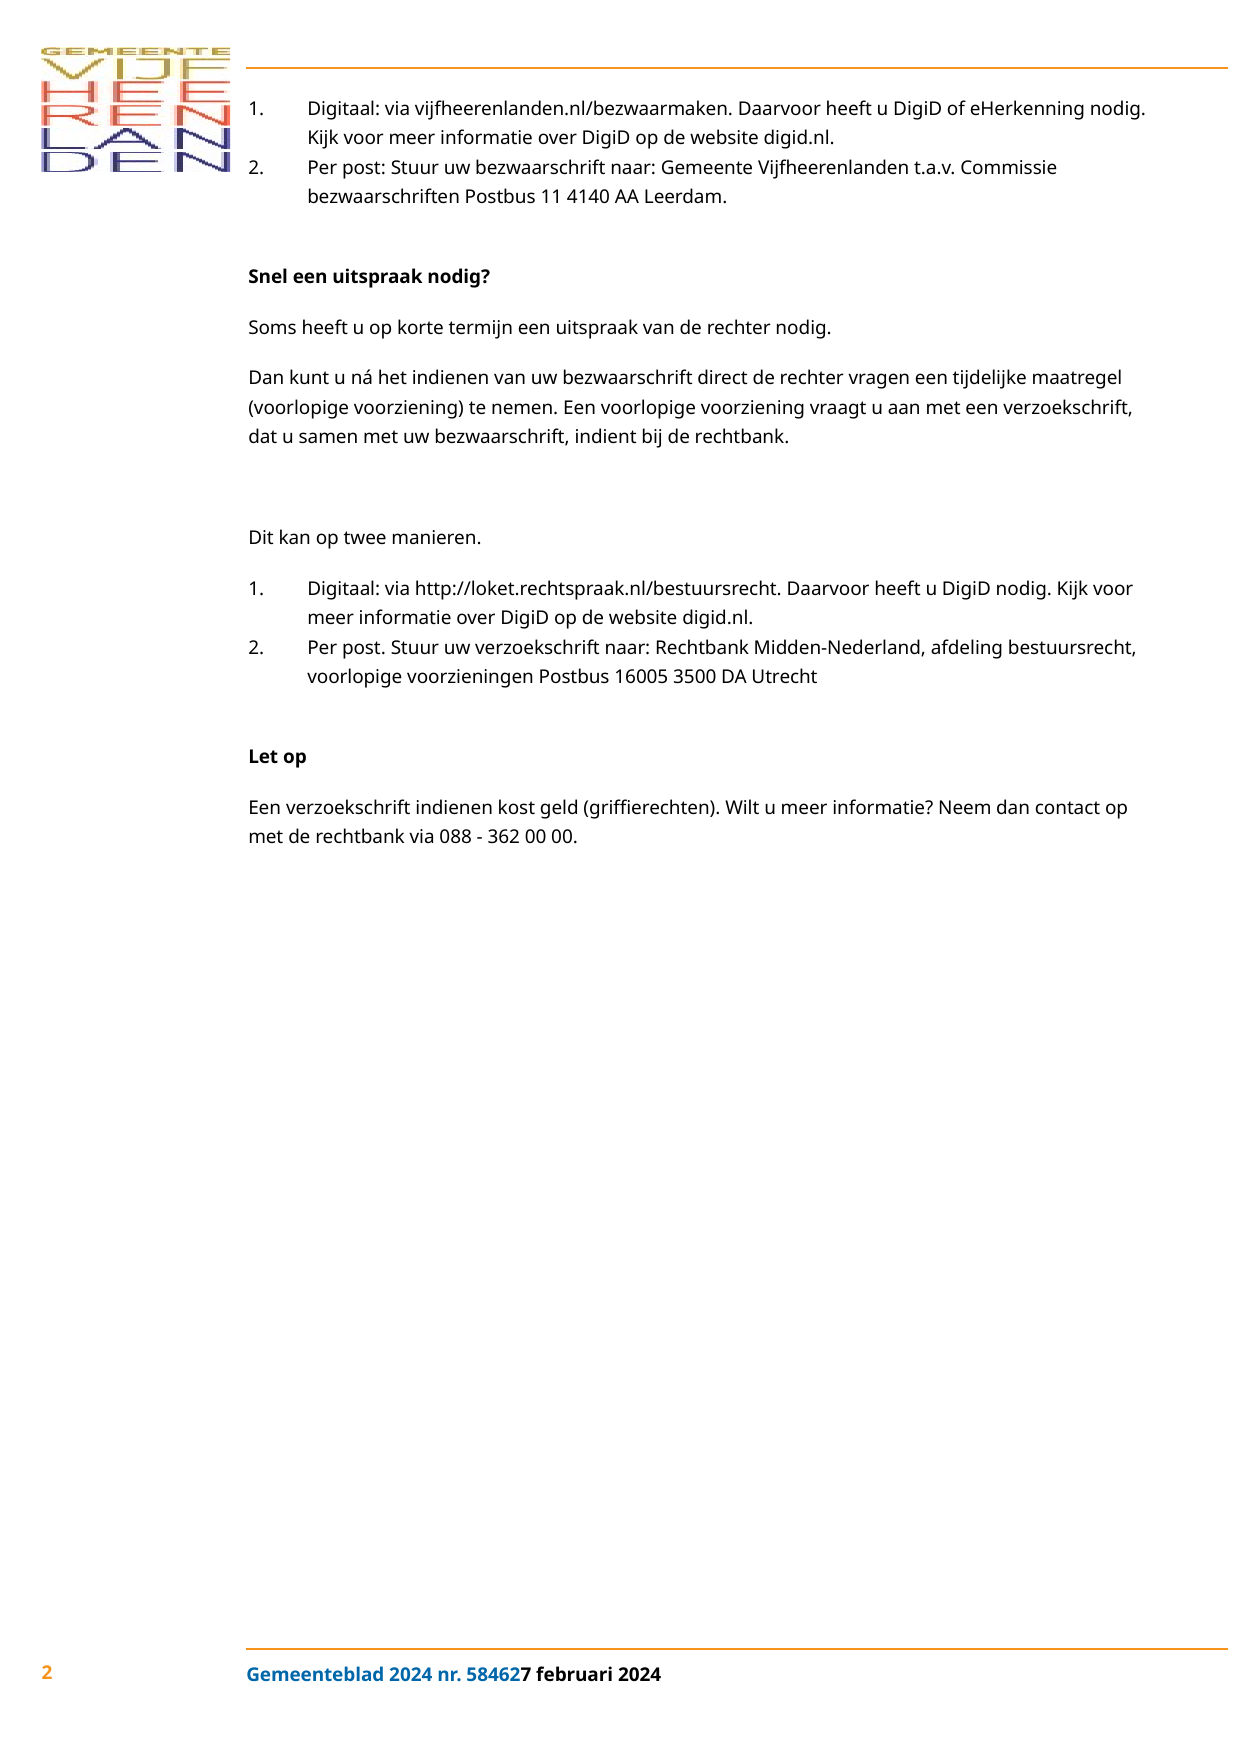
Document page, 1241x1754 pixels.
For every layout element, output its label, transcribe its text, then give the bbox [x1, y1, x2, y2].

text Dit kan op twee manieren. [248, 524, 1152, 550]
list Per post. Stuur uw verzoekschrift naar: Rechtbank Midden-Nederland, afdeling bestuursrecht, voorlopige voorzieningen Postbus 16005 3500 DA Utrecht [248, 634, 1152, 689]
list Per post: Stuur uw bezwaarschrift naar: Gemeente Vijfheerenlanden t.a.v. Commissie bezwaarschriften Postbus 11 4140 AA Leerdam. [248, 154, 1152, 209]
list Digitaal: via vijfheerenlanden.nl/bezwaarmaken. Daarvoor heeft u DigiD of eHerkenning nodig. Kijk voor meer informatie over DigiD op de website digid.nl. [248, 95, 1152, 150]
text Snel een uitspraak nodig? [248, 263, 1152, 289]
text Soms heeft u op korte termijn een uitspraak van de rechter nodig. [248, 314, 1152, 340]
list Digitaal: via http://loket.rechtspraak.nl/bestuursrecht. Daarvoor heeft u DigiD nodig. Kijk voor meer informatie over DigiD op de website digid.nl. [248, 575, 1152, 630]
picture [41, 47, 231, 172]
text Let op [248, 743, 1152, 769]
text Een verzoekschrift indienen kost geld (griffierechten). Wilt u meer informatie? Neem dan contact op met de rechtbank via 088 - 362 00 00. [248, 794, 1152, 849]
text Dan kunt u ná het indienen van uw bezwaarschrift direct de rechter vragen een tijdelijke maatregel (voorlopige voorziening) te nemen. Een voorlopige voorziening vraagt u aan met een verzoekschrift, dat u samen met uw bezwaarschrift, indient bij de rechtbank. [248, 364, 1152, 449]
